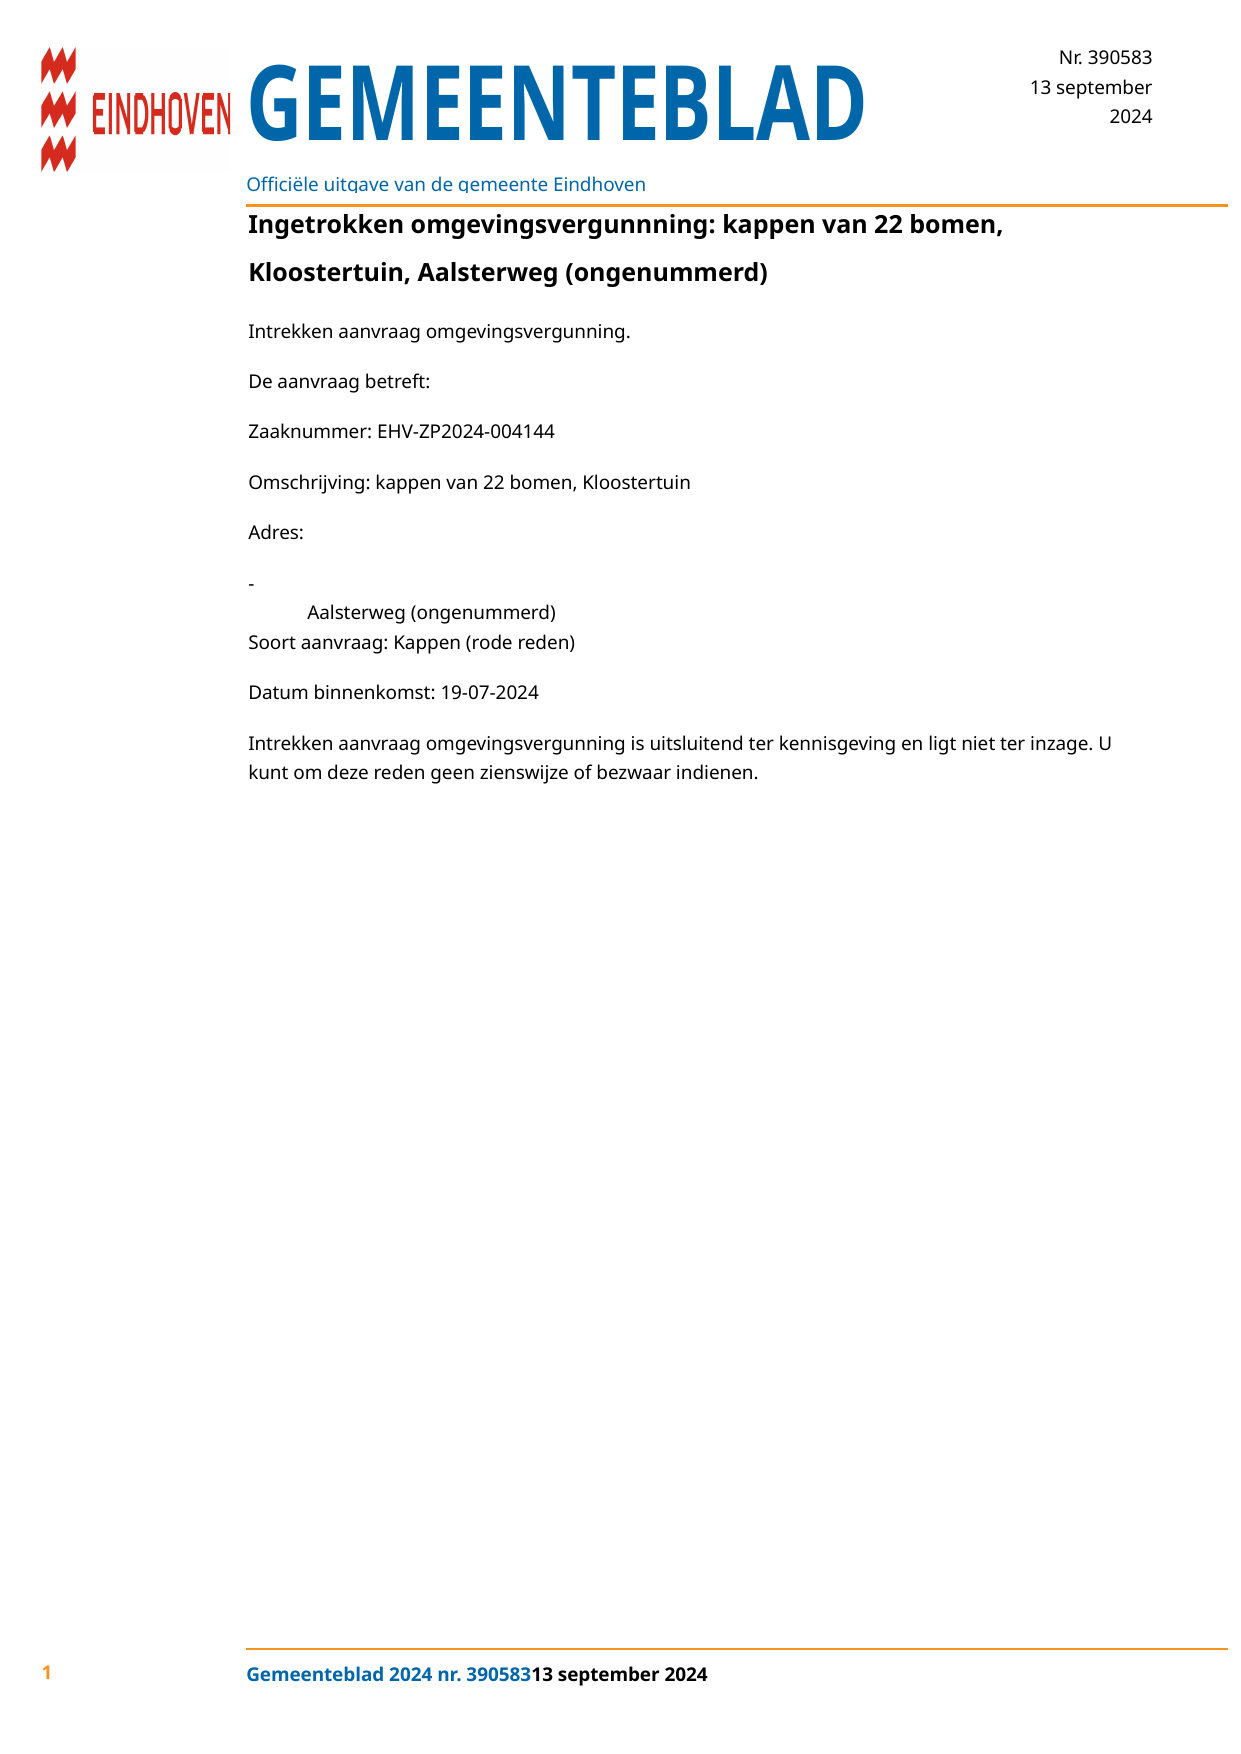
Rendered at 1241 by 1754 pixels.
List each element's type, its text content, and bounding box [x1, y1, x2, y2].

text Datum binnenkomst: 19-07-2024 [248, 679, 1152, 705]
text Soort aanvraag: Kappen (rode reden) [248, 629, 1152, 655]
text Intrekken aanvraag omgevingsvergunning is uitsluitend ter kennisgeving en ligt niet ter inzage. U kunt om deze reden geen zienswijze of bezwaar indienen. [248, 730, 1152, 785]
text Zaaknummer: EHV-ZP2024-004144 [248, 419, 1152, 444]
text De aanvraag betreft: [248, 368, 1152, 394]
text Omschrijving: kappen van 22 bomen, Kloostertuin [248, 469, 1152, 495]
list Aalsterweg (ongenummerd) [248, 599, 1152, 625]
text Adres: [248, 519, 1152, 545]
picture [41, 47, 231, 172]
text Ingetrokken omgevingsvergunnning: kappen van 22 bomen, Kloostertuin, Aalsterweg (ongenummerd) [248, 207, 1152, 288]
text Intrekken aanvraag omgevingsvergunning. [248, 318, 1152, 344]
